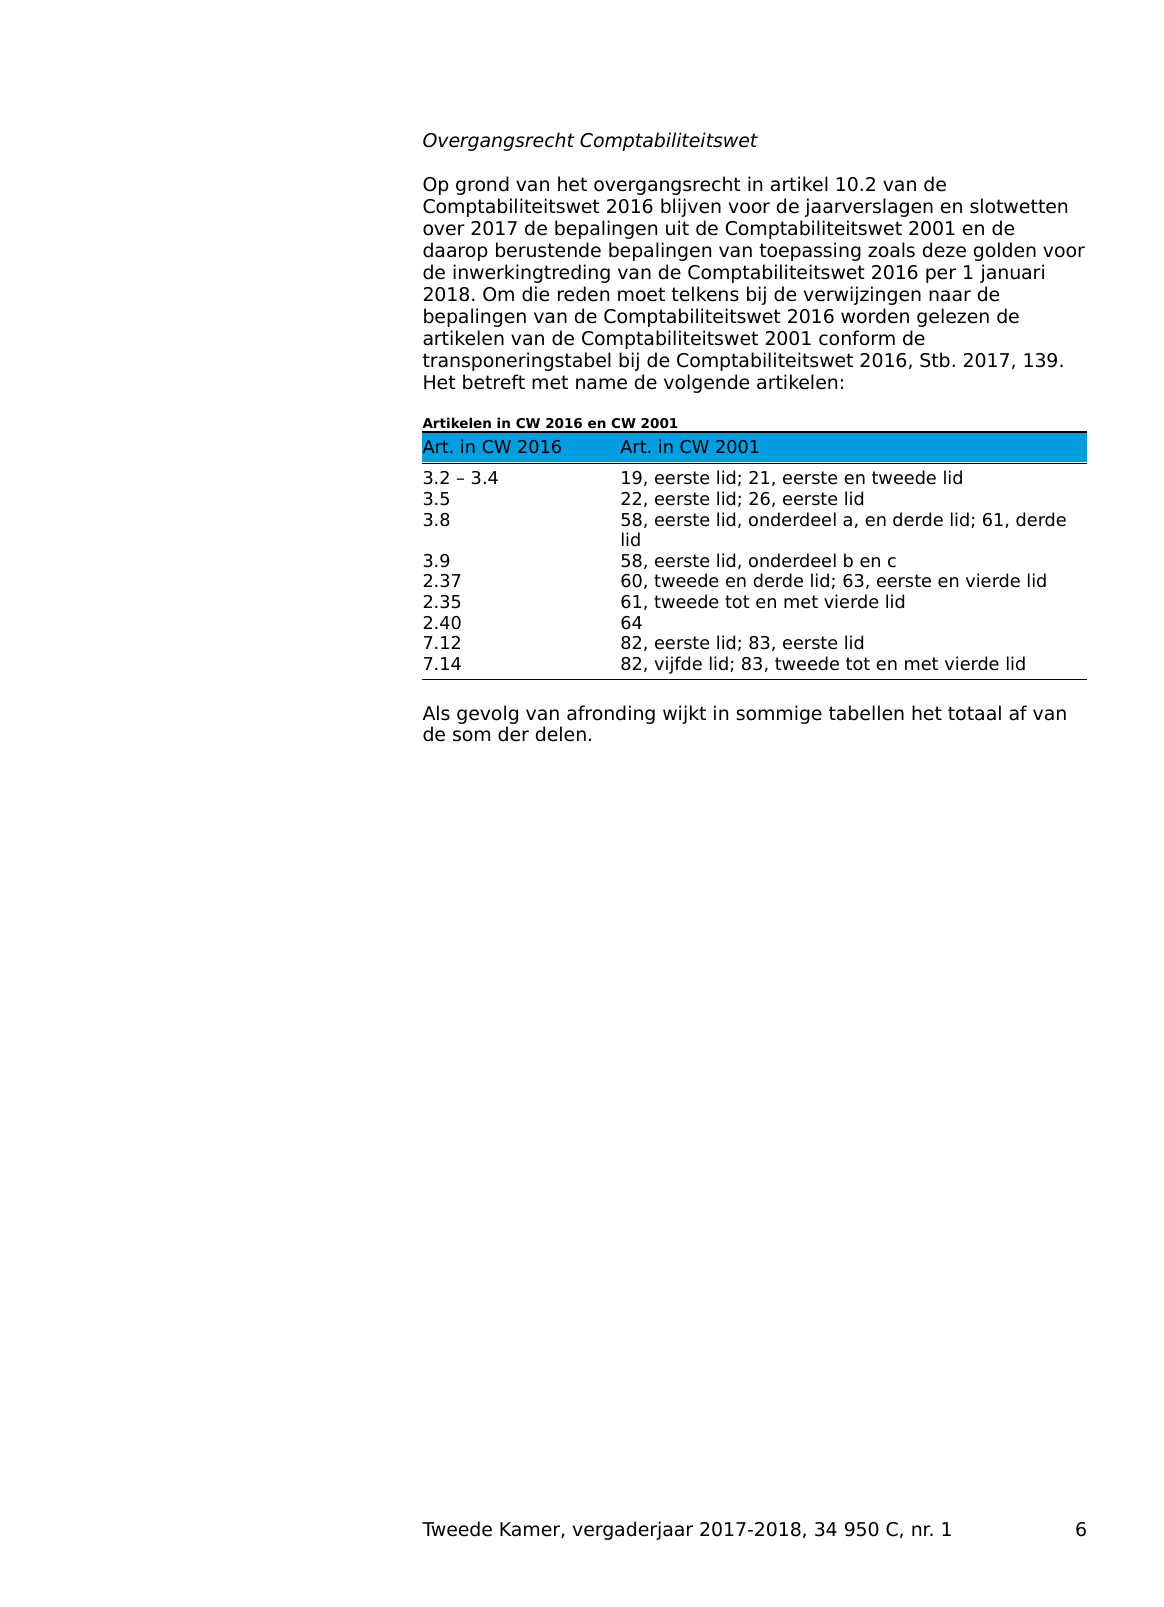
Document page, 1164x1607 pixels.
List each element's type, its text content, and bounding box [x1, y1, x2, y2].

table_cell Art. in CW 2016 [422, 433, 614, 462]
table_cell 3.9 [422, 551, 614, 571]
table_cell 58, eerste lid, onderdeel a, en derde lid; 61, derde lid [614, 510, 1087, 551]
table_cell 64 [614, 613, 1087, 633]
table_cell 7.14 [422, 654, 614, 679]
table_cell 2.40 [422, 613, 614, 633]
table_cell 3.8 [422, 510, 614, 551]
text Op grond van het overgangsrecht in artikel 10.2 van de Comptabiliteitswet 2016 blijven voor de jaarverslagen en slotwetten over 2017 de bepalingen uit de Comptabiliteitswet 2001 en de daarop berustende bepalingen van toepassing zoals deze golden voor de inwerkingtreding van de Comptabiliteitswet 2016 per 1 januari 2018. Om die reden moet telkens bij de verwijzingen naar de bepalingen van de Comptabiliteitswet 2016 worden gelezen de artikelen van de Comptabiliteitswet 2001 conform de transponeringstabel bij de Comptabiliteitswet 2016, Stb. 2017, 139. Het betreft met name de volgende artikelen: [422, 174, 1087, 394]
table_header Artikelen in CW 2016 en CW 2001 [422, 416, 1087, 431]
table_cell 7.12 [422, 633, 614, 654]
table_cell 82, eerste lid; 83, eerste lid [614, 633, 1087, 654]
table_cell 3.5 [422, 489, 614, 509]
table_cell 19, eerste lid; 21, eerste en tweede lid [614, 464, 1087, 489]
table_cell 2.37 [422, 571, 614, 592]
table_cell 60, tweede en derde lid; 63, eerste en vierde lid [614, 571, 1087, 592]
table_cell 61, tweede tot en met vierde lid [614, 592, 1087, 613]
text Als gevolg van afronding wijkt in sommige tabellen het totaal af van de som der delen. [422, 702, 1087, 746]
table_cell 3.2 – 3.4 [422, 464, 614, 489]
subtitle Overgangsrecht Comptabiliteitswet [422, 130, 1087, 152]
table_cell 82, vijfde lid; 83, tweede tot en met vierde lid [614, 654, 1087, 679]
table_cell 22, eerste lid; 26, eerste lid [614, 489, 1087, 509]
table_cell 58, eerste lid, onderdeel b en c [614, 551, 1087, 571]
table_cell Art. in CW 2001 [614, 433, 1087, 462]
table_cell 2.35 [422, 592, 614, 613]
